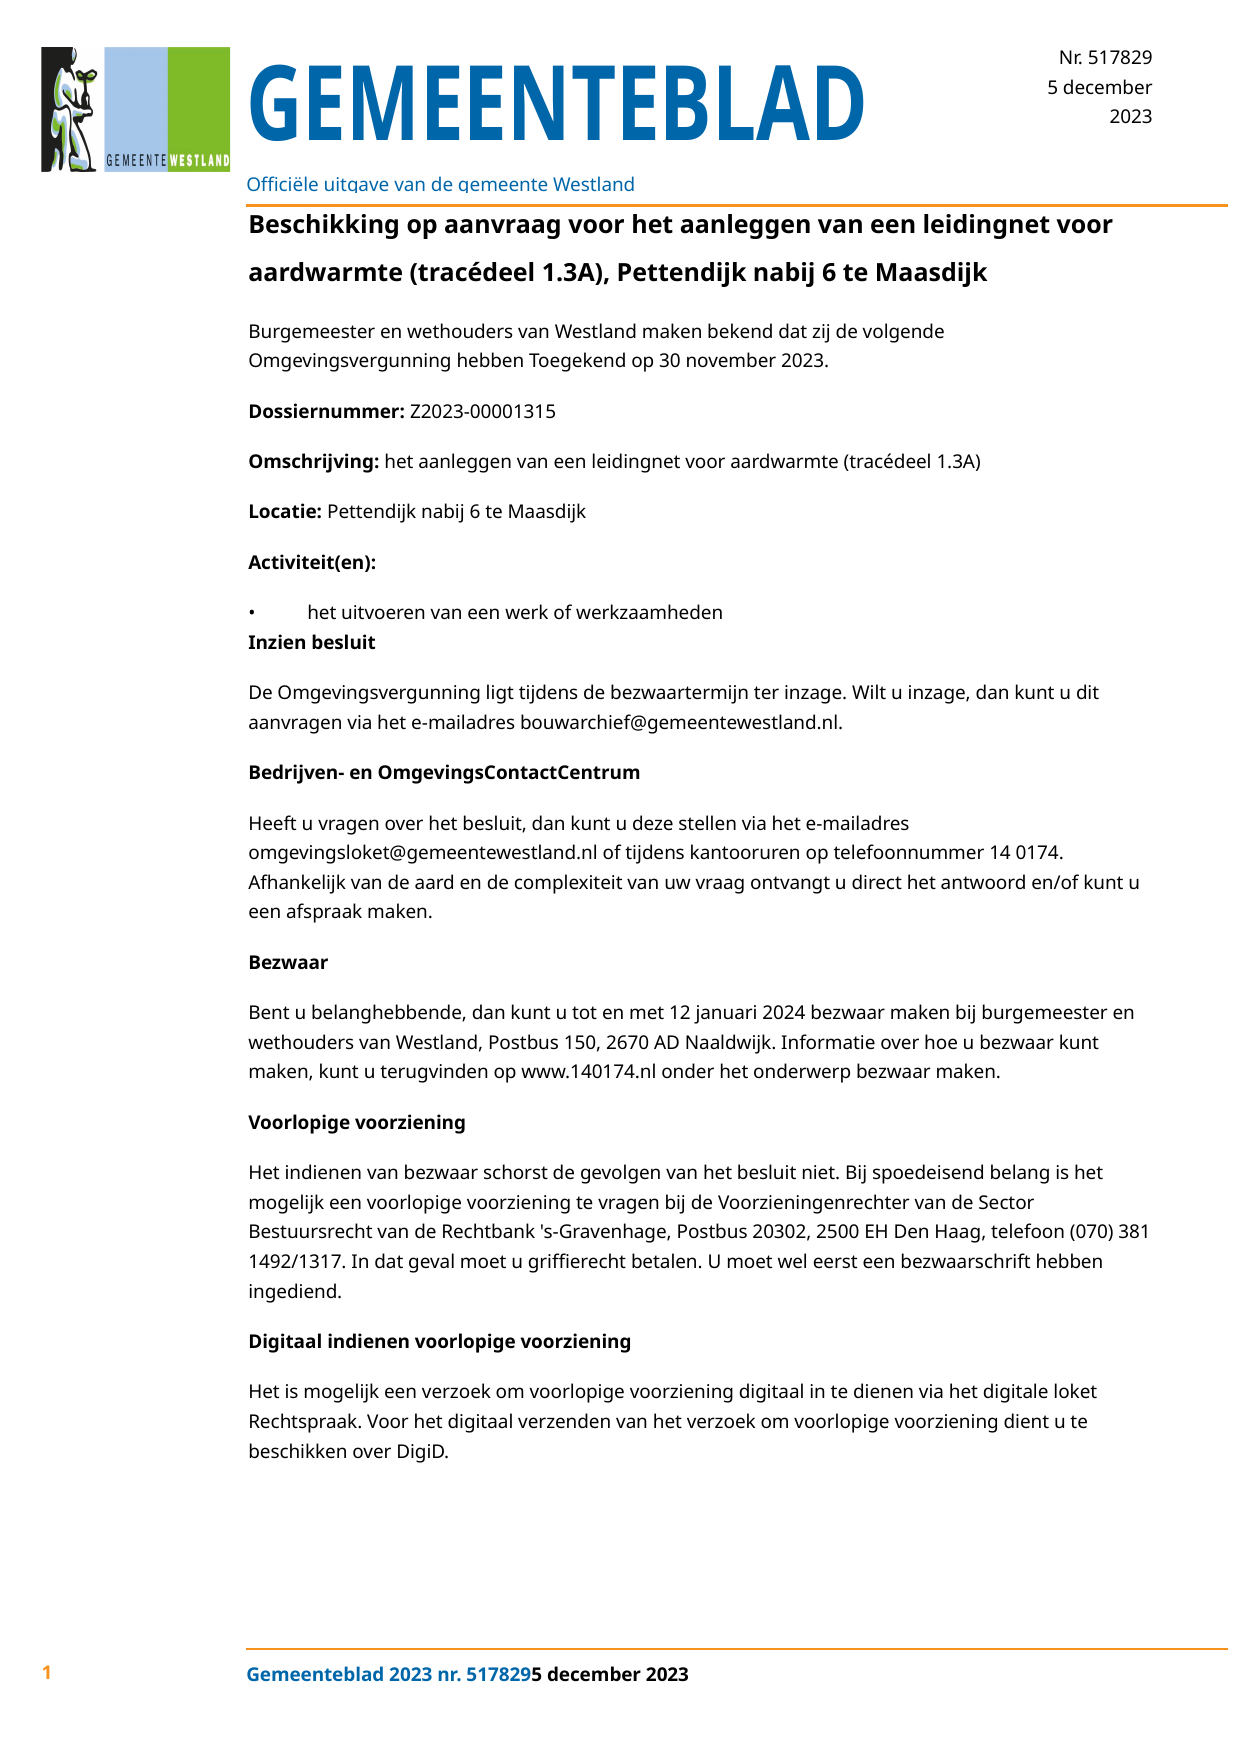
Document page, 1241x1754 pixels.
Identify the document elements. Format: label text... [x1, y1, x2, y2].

text Het indienen van bezwaar schorst de gevolgen van het besluit niet. Bij spoedeisend belang is het mogelijk een voorlopige voorziening te vragen bij de Voorzieningenrechter van de Sector Bestuursrecht van de Rechtbank 's-Gravenhage, Postbus 20302, 2500 EH Den Haag, telefoon (070) 381 1492/1317. In dat geval moet u griffierecht betalen. U moet wel eerst een bezwaarschrift hebben ingediend. [248, 1159, 1152, 1304]
text De Omgevingsvergunning ligt tijdens de bezwaartermijn ter inzage. Wilt u inzage, dan kunt u dit aanvragen via het e-mailadres bouwarchief@gemeentewestland.nl. [248, 679, 1152, 735]
text Dossiernummer: Z2023-00001315 [248, 398, 1152, 424]
text Beschikking op aanvraag voor het aanleggen van een leidingnet voor aardwarmte (tracédeel 1.3A), Pettendijk nabij 6 te Maasdijk [248, 207, 1152, 288]
text Bent u belanghebbende, dan kunt u tot en met 12 januari 2024 bezwaar maken bij burgemeester en wethouders van Westland, Postbus 150, 2670 AD Naaldwijk. Informatie over hoe u bezwaar kunt maken, kunt u terugvinden op www.140174.nl onder het onderwerp bezwaar maken. [248, 999, 1152, 1084]
text Het is mogelijk een verzoek om voorlopige voorziening digitaal in te dienen via het digitale loket Rechtspraak. Voor het digitaal verzenden van het verzoek om voorlopige voorziening dient u te beschikken over DigiD. [248, 1379, 1152, 1464]
text Omschrijving: het aanleggen van een leidingnet voor aardwarmte (tracédeel 1.3A) [248, 448, 1152, 474]
text Bedrijven- en OmgevingsContactCentrum [248, 759, 1152, 785]
text Bezwaar [248, 949, 1152, 975]
list het uitvoeren van een werk of werkzaamheden [248, 599, 1152, 625]
text Locatie: Pettendijk nabij 6 te Maasdijk [248, 499, 1152, 524]
text Burgemeester en wethouders van Westland maken bekend dat zij de volgende Omgevingsvergunning hebben Toegekend op 30 november 2023. [248, 318, 1152, 373]
text Voorlopige voorziening [248, 1109, 1152, 1135]
text Digitaal indienen voorlopige voorziening [248, 1328, 1152, 1354]
text Heeft u vragen over het besluit, dan kunt u deze stellen via het e-mailadres omgevingsloket@gemeentewestland.nl of tijdens kantooruren op telefoonnummer 14 0174. Afhankelijk van de aard en de complexiteit van uw vraag ontvangt u direct het antwoord en/of kunt u een afspraak maken. [248, 810, 1152, 924]
text Activiteit(en): [248, 549, 1152, 575]
picture [41, 47, 231, 172]
text Inzien besluit [248, 629, 1152, 655]
